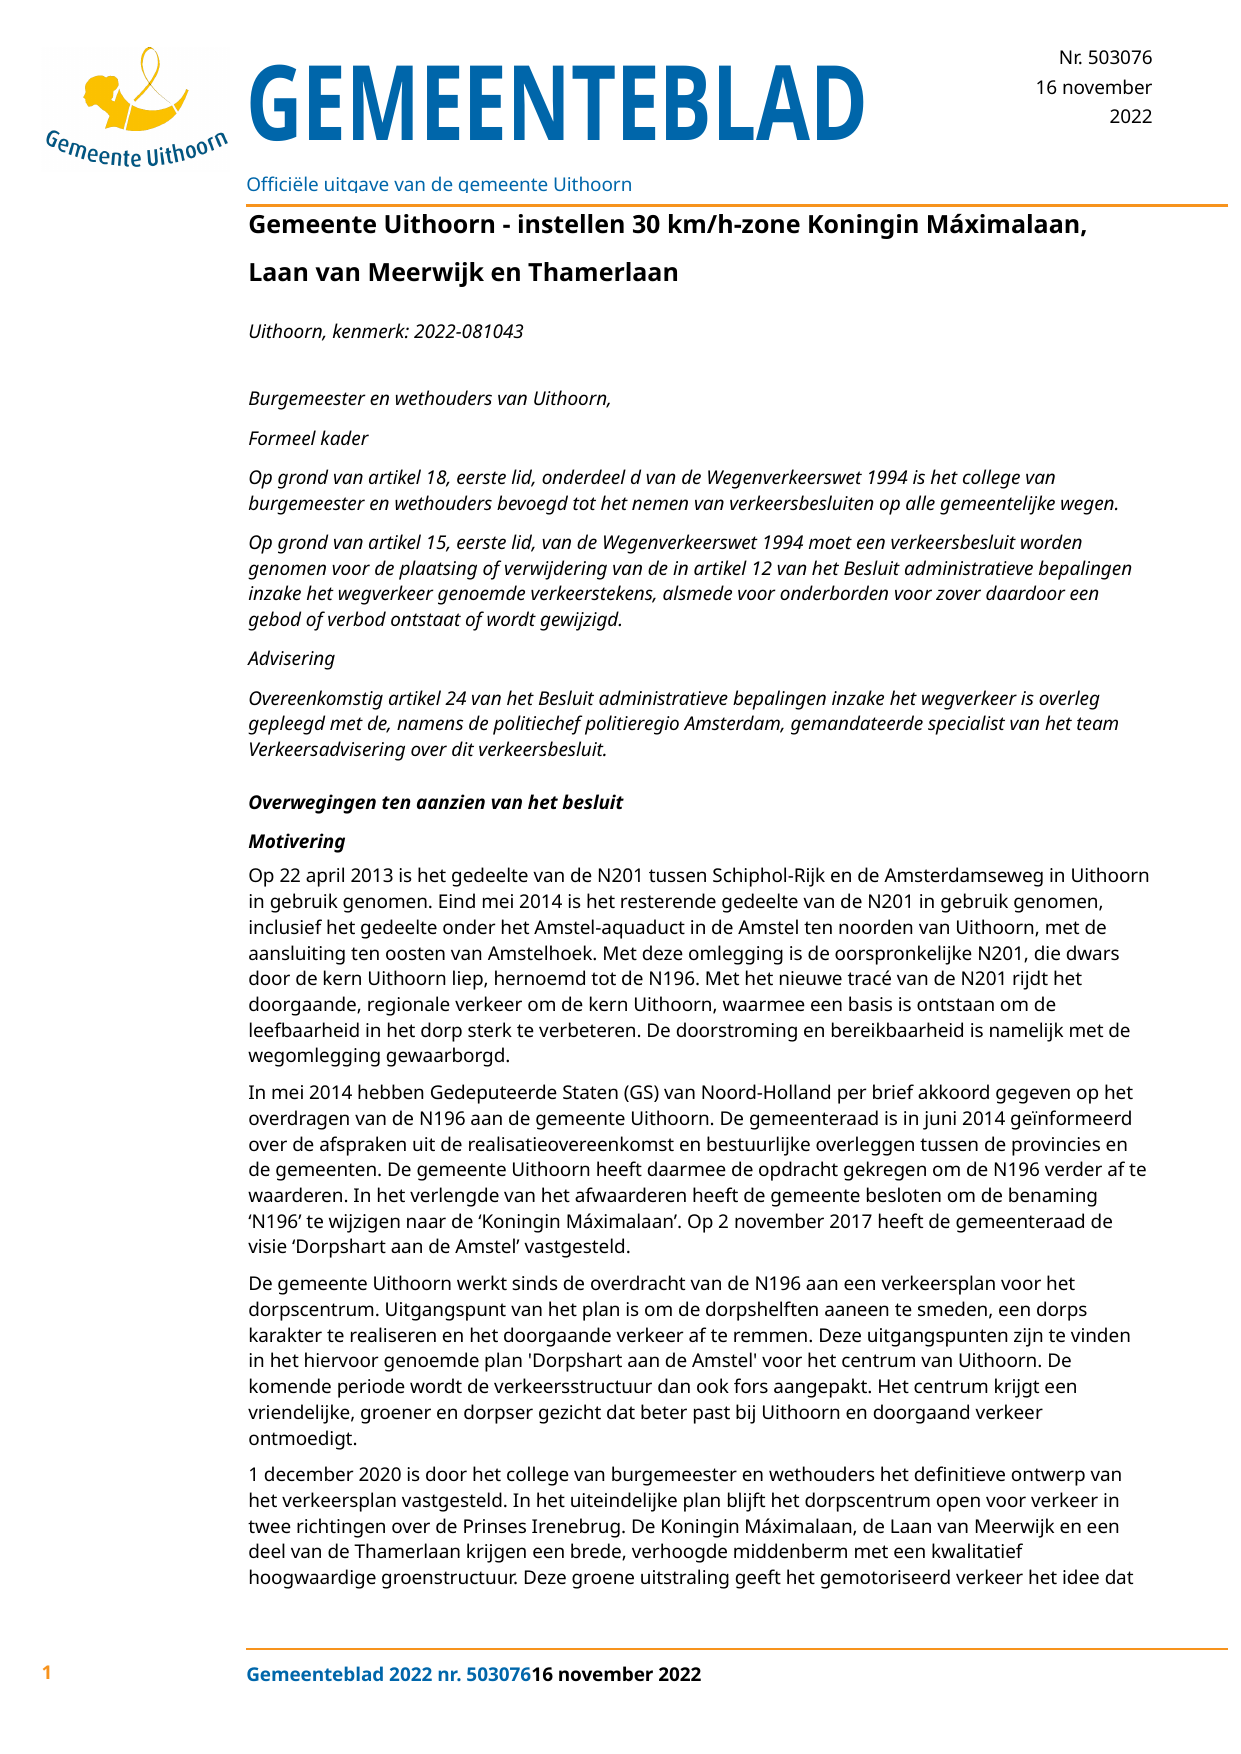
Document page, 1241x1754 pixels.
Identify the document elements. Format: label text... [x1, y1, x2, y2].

text 1 december 2020 is door het college van burgemeester en wethouders het definitieve ontwerp van het verkeersplan vastgesteld. In het uiteindelijke plan blijft het dorpscentrum open voor verkeer in twee richtingen over de Prinses Irenebrug. De Koningin Máximalaan, de Laan van Meerwijk en een deel van de Thamerlaan krijgen een brede, verhoogde middenberm met een kwalitatief hoogwaardige groenstructuur. Deze groene uitstraling geeft het gemotoriseerd verkeer het idee dat [248, 1461, 1152, 1590]
text Formeel kader [248, 425, 1152, 451]
text Op 22 april 2013 is het gedeelte van de N201 tussen Schiphol-Rijk en de Amsterdamseweg in Uithoorn in gebruik genomen. Eind mei 2014 is het resterende gedeelte van de N201 in gebruik genomen, inclusief het gedeelte onder het Amstel-aquaduct in de Amstel ten noorden van Uithoorn, met de aansluiting ten oosten van Amstelhoek. Met deze omlegging is de oorspronkelijke N201, die dwars door de kern Uithoorn liep, hernoemd tot de N196. Met het nieuwe tracé van de N201 rijdt het doorgaande, regionale verkeer om de kern Uithoorn, waarmee een basis is ontstaan om de leefbaarheid in het dorp sterk te verbeteren. De doorstroming en bereikbaarheid is namelijk met de wegomlegging gewaarborgd. [248, 862, 1152, 1068]
text In mei 2014 hebben Gedeputeerde Staten (GS) van Noord-Holland per brief akkoord gegeven op het overdragen van de N196 aan de gemeente Uithoorn. De gemeenteraad is in juni 2014 geïnformeerd over de afspraken uit de realisatieovereenkomst en bestuurlijke overleggen tussen de provincies en de gemeenten. De gemeente Uithoorn heeft daarmee de opdracht gekregen om de N196 verder af te waarderen. In het verlengde van het afwaarderen heeft de gemeente besloten om de benaming ‘N196’ te wijzigen naar de ‘Koningin Máximalaan’. Op 2 november 2017 heeft de gemeenteraad de visie ‘Dorpshart aan de Amstel’ vastgesteld. [248, 1079, 1152, 1259]
text De gemeente Uithoorn werkt sinds de overdracht van de N196 aan een verkeersplan voor het dorpscentrum. Uitgangspunt van het plan is om de dorpshelften aaneen te smeden, een dorps karakter te realiseren en het doorgaande verkeer af te remmen. Deze uitgangspunten zijn te vinden in het hiervoor genoemde plan 'Dorpshart aan de Amstel' voor het centrum van Uithoorn. De komende periode wordt de verkeersstructuur dan ook fors aangepakt. Het centrum krijgt een vriendelijke, groener en dorpser gezicht dat beter past bij Uithoorn en doorgaand verkeer ontmoedigt. [248, 1270, 1152, 1450]
text Overeenkomstig artikel 24 van het Besluit administratieve bepalingen inzake het wegverkeer is overleg gepleegd met de, namens de politiechef politieregio Amsterdam, gemandateerde specialist van het team Verkeersadvisering over dit verkeersbesluit. [248, 685, 1152, 762]
text Overwegingen ten aanzien van het besluit [248, 789, 1152, 815]
text Advisering [248, 646, 1152, 671]
text Op grond van artikel 15, eerste lid, van de Wegenverkeerswet 1994 moet een verkeersbesluit worden genomen voor de plaatsing of verwijdering van de in artikel 12 van het Besluit administratieve bepalingen inzake het wegverkeer genoemde verkeerstekens, alsmede voor onderborden voor zover daardoor een gebod of verbod ontstaat of wordt gewijzigd. [248, 529, 1152, 632]
picture [41, 47, 231, 172]
text Gemeente Uithoorn - instellen 30 km/h-zone Koningin Máximalaan, Laan van Meerwijk en Thamerlaan [248, 207, 1152, 288]
text Op grond van artikel 18, eerste lid, onderdeel d van de Wegenverkeerswet 1994 is het college van burgemeester en wethouders bevoegd tot het nemen van verkeersbesluiten op alle gemeentelijke wegen. [248, 464, 1152, 516]
text Burgemeester en wethouders van Uithoorn, [248, 386, 1152, 411]
text Uithoorn, kenmerk: 2022-081043 [248, 318, 1152, 344]
text Motivering [248, 828, 1152, 854]
